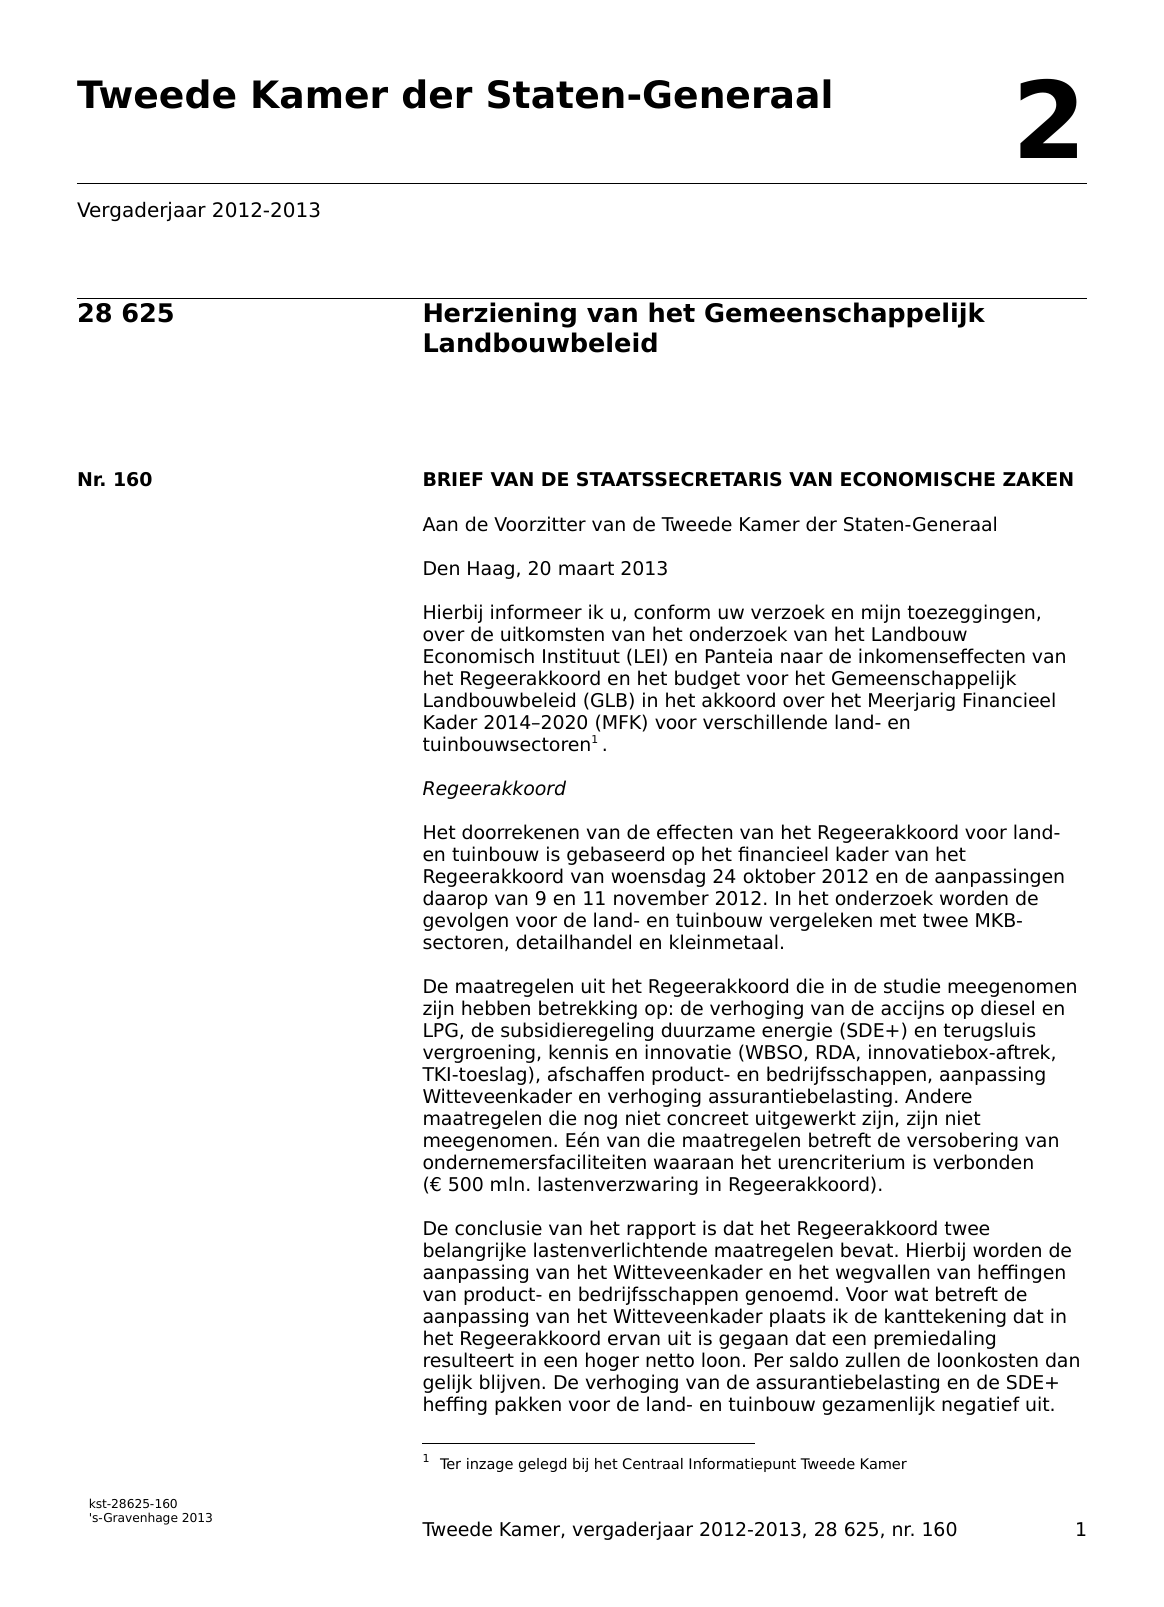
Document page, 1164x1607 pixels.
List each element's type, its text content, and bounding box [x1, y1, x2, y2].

text Den Haag, 20 maart 2013 [422, 558, 1087, 580]
subtitle Regeerakkoord [422, 778, 1087, 800]
table_header 2 [886, 59, 1087, 183]
text Hierbij informeer ik u, conform uw verzoek en mijn toezeggingen, over de uitkomsten van het onderzoek van het Landbouw Economisch Instituut (LEI) en Panteia naar de inkomenseffecten van het Regeerakkoord en het budget voor het Gemeenschappelijk Landbouwbeleid (GLB) in het akkoord over het Meerjarig Financieel Kader 2014–2020 (MFK) voor verschillende land- en tuinbouwsectoren. [422, 602, 1087, 756]
text 's-Gravenhage 2013 [88, 1511, 323, 1525]
text Ter inzage gelegd bij het Centraal Informatiepunt Tweede Kamer [422, 1452, 1087, 1474]
text De conclusie van het rapport is dat het Regeerakkoord twee belangrijke lastenverlichtende maatregelen bevat. Hierbij worden de aanpassing van het Witteveenkader en het wegvallen van heffingen van product- en bedrijfsschappen genoemd. Voor wat betreft de aanpassing van het Witteveenkader plaats ik de kanttekening dat in het Regeerakkoord ervan uit is gegaan dat een premiedaling resulteert in een hoger netto loon. Per saldo zullen de loonkosten dan gelijk blijven. De verhoging van de assurantiebelasting en de SDE+ heffing pakken voor de land- en tuinbouw gezamenlijk negatief uit. [422, 1218, 1087, 1416]
subtitle 28 625 Herziening van het Gemeenschappelijk Landbouwbeleid [77, 299, 1087, 358]
text Aan de Voorzitter van de Tweede Kamer der Staten-Generaal [422, 513, 1087, 536]
table_cell Vergaderjaar 2012-2013 [77, 184, 1087, 298]
text kst-28625-160 [88, 1497, 323, 1511]
subtitle Nr. 160 BRIEF VAN DE STAATSSECRETARIS VAN ECONOMISCHE ZAKEN [77, 469, 1087, 491]
text De maatregelen uit het Regeerakkoord die in de studie meegenomen zijn hebben betrekking op: de verhoging van de accijns op diesel en LPG, de subsidieregeling duurzame energie (SDE+) en terugsluis vergroening, kennis en innovatie (WBSO, RDA, innovatiebox-aftrek, TKI-toeslag), afschaffen product- en bedrijfsschappen, aanpassing Witteveenkader en verhoging assurantiebelasting. Andere maatregelen die nog niet concreet uitgewerkt zijn, zijn niet meegenomen. Eén van die maatregelen betreft de versobering van ondernemersfaciliteiten waaraan het urencriterium is verbonden (€ 500 mln. lastenverzwaring in Regeerakkoord). [422, 976, 1087, 1196]
table_header Tweede Kamer der Staten-Generaal [77, 59, 886, 183]
text Het doorrekenen van de effecten van het Regeerakkoord voor land- en tuinbouw is gebaseerd op het financieel kader van het Regeerakkoord van woensdag 24 oktober 2012 en de aanpassingen daarop van 9 en 11 november 2012. In het onderzoek worden de gevolgen voor de land- en tuinbouw vergeleken met twee MKB-sectoren, detailhandel en kleinmetaal. [422, 822, 1087, 954]
